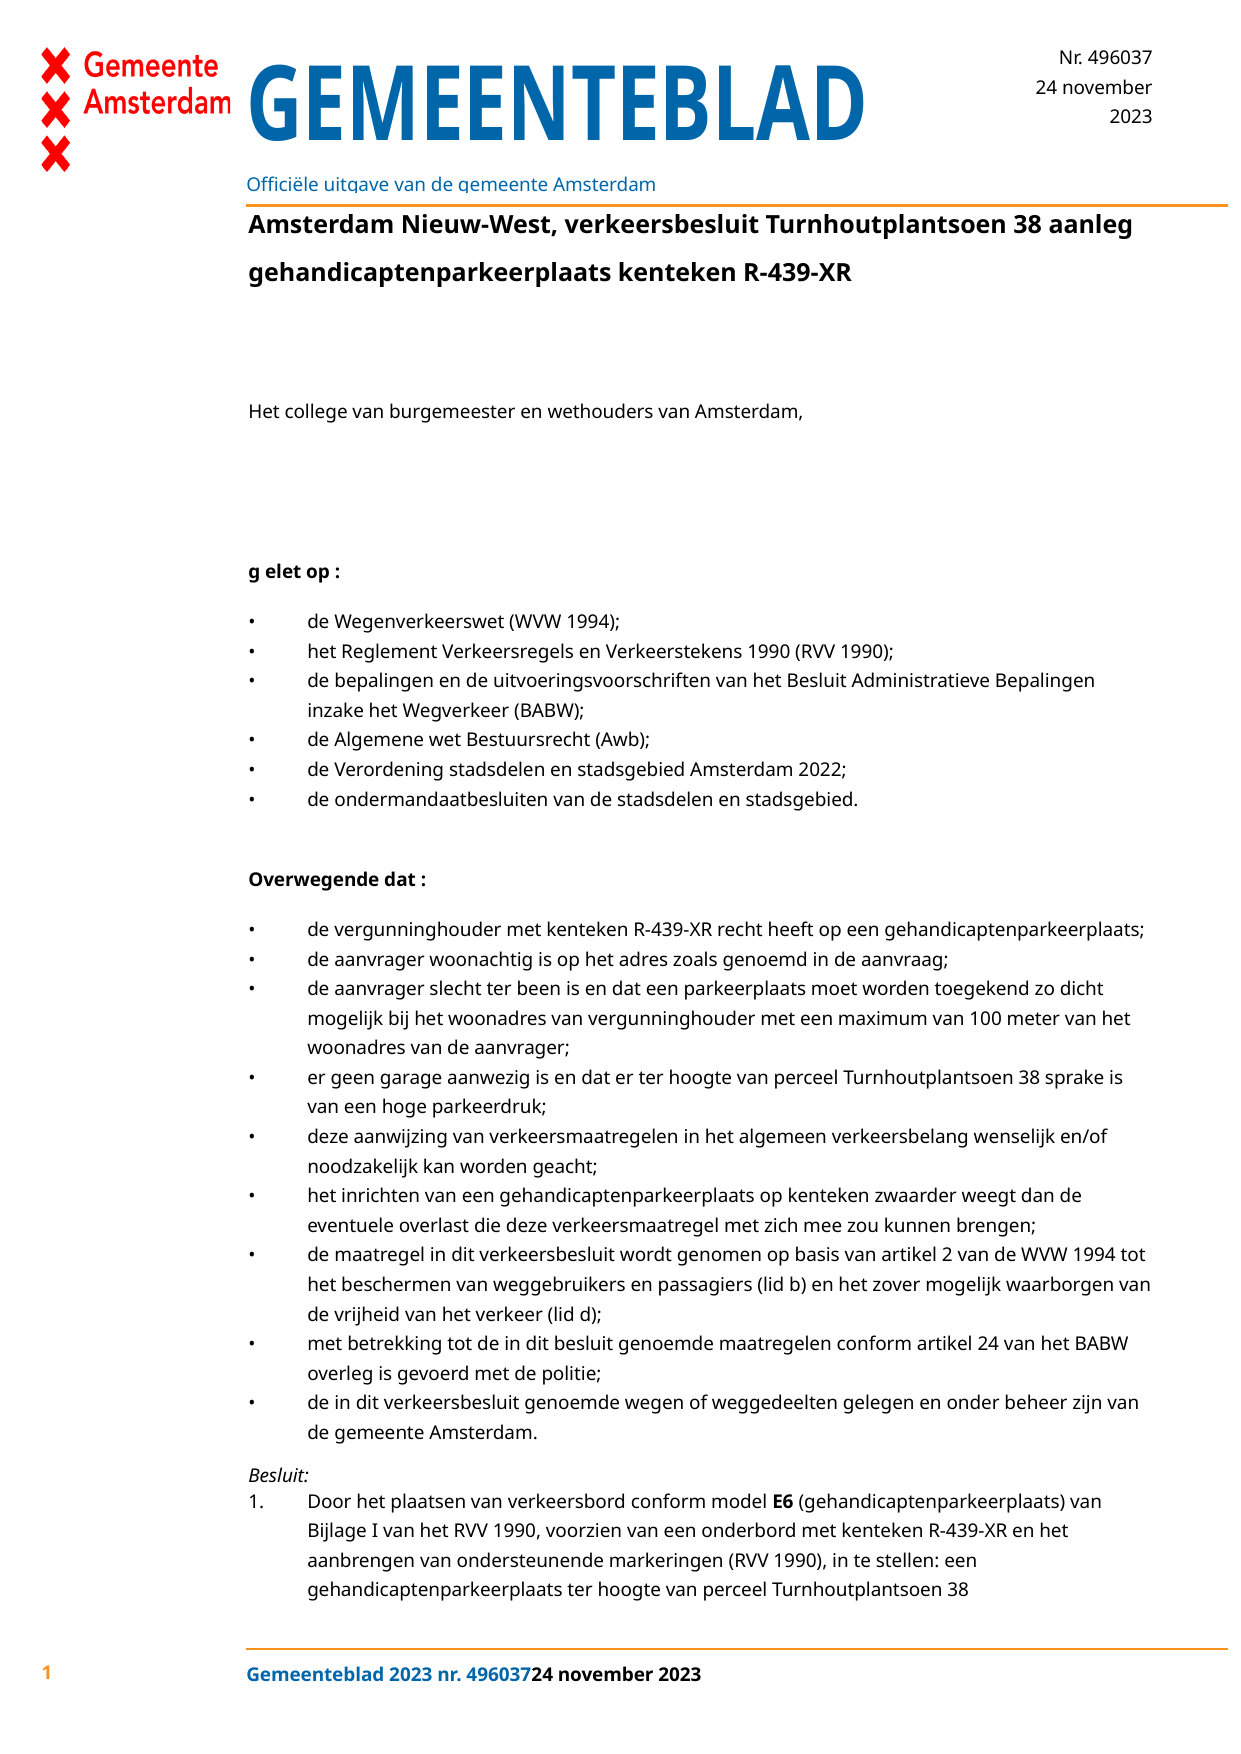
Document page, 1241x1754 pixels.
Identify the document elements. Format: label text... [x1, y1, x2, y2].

list deze aanwijzing van verkeersmaatregelen in het algemeen verkeersbelang wenselijk en/of noodzakelijk kan worden geacht; [248, 1123, 1152, 1178]
list het inrichten van een gehandicaptenparkeerplaats op kenteken zwaarder weegt dan de eventuele overlast die deze verkeersmaatregel met zich mee zou kunnen brengen; [248, 1182, 1152, 1238]
list de ondermandaatbesluiten van de stadsdelen en stadsgebied. [248, 786, 1152, 811]
list de maatregel in dit verkeersbesluit wordt genomen op basis van artikel 2 van de WVW 1994 tot het beschermen van weggebruikers en passagiers (lid b) en het zover mogelijk waarborgen van de vrijheid van het verkeer (lid d); [248, 1242, 1152, 1326]
list de vergunninghouder met kenteken R-439-XR recht heeft op een gehandicaptenparkeerplaats; [248, 916, 1152, 942]
picture [41, 47, 231, 172]
list de bepalingen en de uitvoeringsvoorschriften van het Besluit Administratieve Bepalingen inzake het Wegverkeer (BABW); [248, 667, 1152, 723]
text Het college van burgemeester en wethouders van Amsterdam, [248, 398, 1152, 423]
list met betrekking tot de in dit besluit genoemde maatregelen conform artikel 24 van het BABW overleg is gevoerd met de politie; [248, 1330, 1152, 1386]
list de aanvrager slecht ter been is en dat een parkeerplaats moet worden toegekend zo dicht mogelijk bij het woonadres van vergunninghouder met een maximum van 100 meter van het woonadres van de aanvrager; [248, 975, 1152, 1060]
list de Wegenverkeerswet (WVW 1994); [248, 608, 1152, 634]
list de aanvrager woonachtig is op het adres zoals genoemd in de aanvraag; [248, 946, 1152, 971]
list de Verordening stadsdelen en stadsgebied Amsterdam 2022; [248, 756, 1152, 782]
list het Reglement Verkeersregels en Verkeerstekens 1990 (RVV 1990); [248, 638, 1152, 663]
list Door het plaatsen van verkeersbord conform model E6 (gehandicaptenparkeerplaats) van Bijlage I van het RVV 1990, voorzien van een onderbord met kenteken R-439-XR en het aanbrengen van ondersteunende markeringen (RVV 1990), in te stellen: een gehandicaptenparkeerplaats ter hoogte van perceel Turnhoutplantsoen 38 [248, 1488, 1152, 1602]
text Overwegende dat : [248, 866, 1152, 891]
list de in dit verkeersbesluit genoemde wegen of weggedeelten gelegen en onder beheer zijn van de gemeente Amsterdam. [248, 1389, 1152, 1445]
text g elet op : [248, 558, 1152, 583]
list de Algemene wet Bestuursrecht (Awb); [248, 727, 1152, 752]
list er geen garage aanwezig is en dat er ter hoogte van perceel Turnhoutplantsoen 38 sprake is van een hoge parkeerdruk; [248, 1064, 1152, 1119]
text Besluit: [248, 1462, 1152, 1488]
text Amsterdam Nieuw-West, verkeersbesluit Turnhoutplantsoen 38 aanleg gehandicaptenparkeerplaats kenteken R-439-XR [248, 207, 1152, 288]
